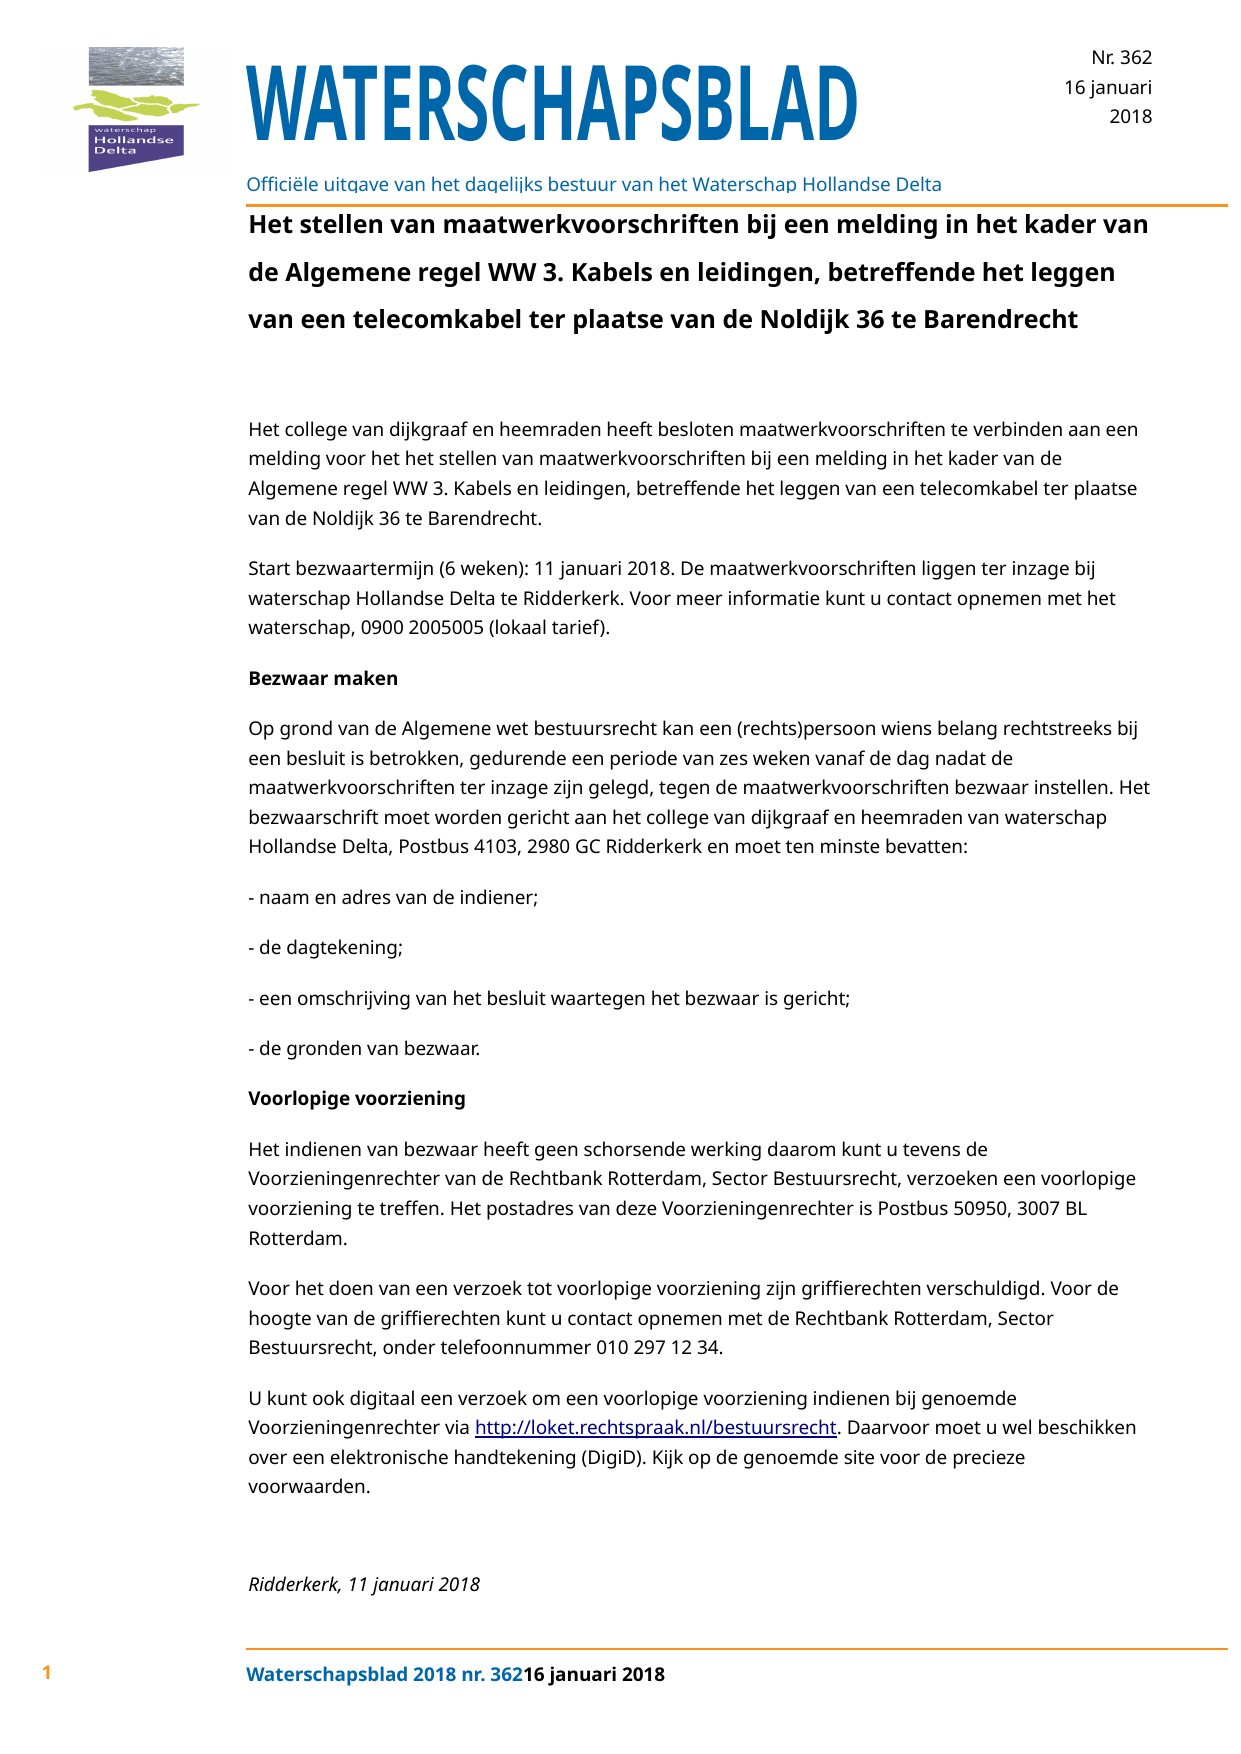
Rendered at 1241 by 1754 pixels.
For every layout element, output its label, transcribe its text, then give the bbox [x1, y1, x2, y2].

text Start bezwaartermijn (6 weken): 11 januari 2018. De maatwerkvoorschriften liggen ter inzage bij waterschap Hollandse Delta te Ridderkerk. Voor meer informatie kunt u contact opnemen met het waterschap, 0900 2005005 (lokaal tarief). [248, 555, 1152, 640]
text - een omschrijving van het besluit waartegen het bezwaar is gericht; [248, 985, 1152, 1010]
picture [41, 47, 231, 172]
text Bezwaar maken [248, 665, 1152, 690]
text - de dagtekening; [248, 934, 1152, 960]
text Het indienen van bezwaar heeft geen schorsende werking daarom kunt u tevens de Voorzieningenrechter van de Rechtbank Rotterdam, Sector Bestuursrecht, verzoeken een voorlopige voorziening te treffen. Het postadres van deze Voorzieningenrechter is Postbus 50950, 3007 BL Rotterdam. [248, 1136, 1152, 1250]
text Voorlopige voorziening [248, 1086, 1152, 1111]
text - de gronden van bezwaar. [248, 1035, 1152, 1061]
text U kunt ook digitaal een verzoek om een voorlopige voorziening indienen bij genoemde Voorzieningenrechter via http://loket.rechtspraak.nl/bestuursrecht. Daarvoor moet u wel beschikken over een elektronische handtekening (DigiD). Kijk op de genoemde site voor de precieze voorwaarden. [248, 1385, 1152, 1499]
text Op grond van de Algemene wet bestuursrecht kan een (rechts)persoon wiens belang rechtstreeks bij een besluit is betrokken, gedurende een periode van zes weken vanaf de dag nadat de maatwerkvoorschriften ter inzage zijn gelegd, tegen de maatwerkvoorschriften bezwaar instellen. Het bezwaarschrift moet worden gericht aan het college van dijkgraaf en heemraden van waterschap Hollandse Delta, Postbus 4103, 2980 GC Ridderkerk en moet ten minste bevatten: [248, 715, 1152, 859]
text - naam en adres van de indiener; [248, 884, 1152, 909]
text Voor het doen van een verzoek tot voorlopige voorziening zijn griffierechten verschuldigd. Voor de hoogte van de griffierechten kunt u contact opnemen met de Rechtbank Rotterdam, Sector Bestuursrecht, onder telefoonnummer 010 297 12 34. [248, 1275, 1152, 1360]
text Het college van dijkgraaf en heemraden heeft besloten maatwerkvoorschriften te verbinden aan een melding voor het het stellen van maatwerkvoorschriften bij een melding in het kader van de Algemene regel WW 3. Kabels en leidingen, betreffende het leggen van een telecomkabel ter plaatse van de Noldijk 36 te Barendrecht. [248, 416, 1152, 530]
text Ridderkerk, 11 januari 2018 [248, 1572, 1152, 1597]
text Het stellen van maatwerkvoorschriften bij een melding in het kader van de Algemene regel WW 3. Kabels en leidingen, betreffende het leggen van een telecomkabel ter plaatse van de Noldijk 36 te Barendrecht [248, 207, 1152, 336]
